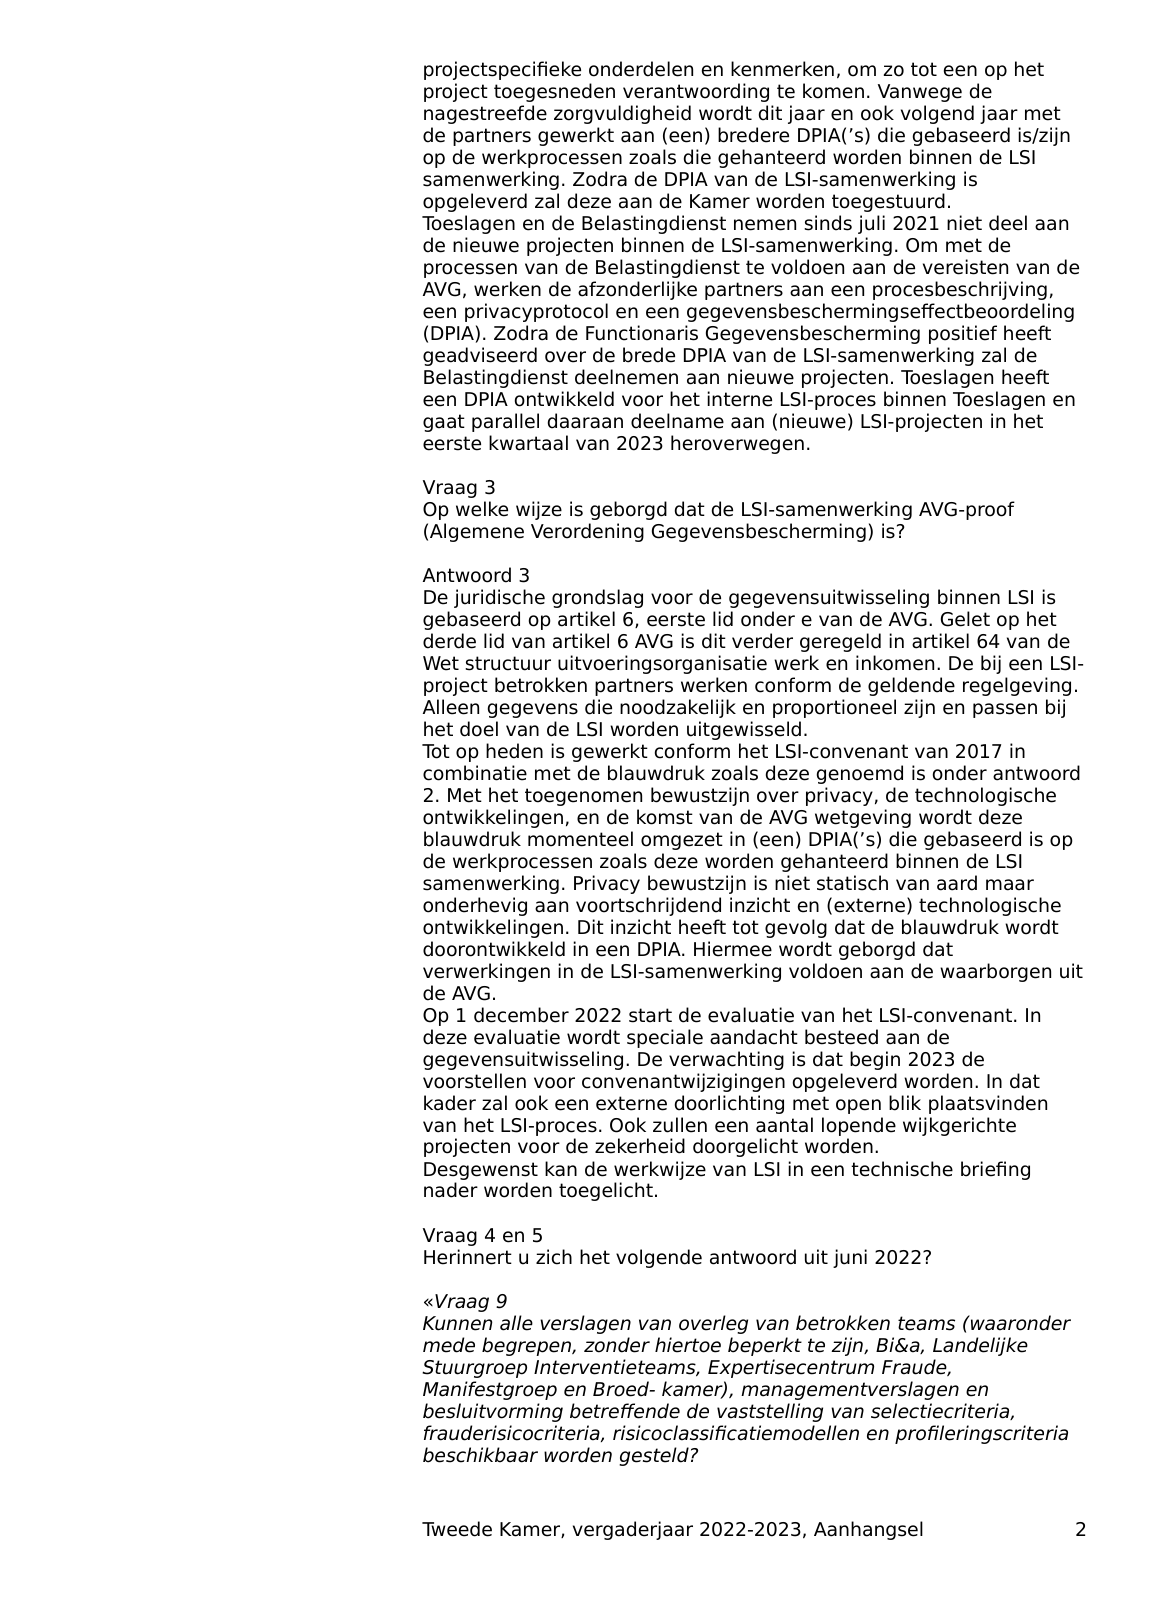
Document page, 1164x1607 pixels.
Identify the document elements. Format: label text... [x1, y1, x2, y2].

text «Vraag 9 [422, 1291, 1087, 1313]
text De juridische grondslag voor de gegevensuitwisseling binnen LSI is gebaseerd op artikel 6, eerste lid onder e van de AVG. Gelet op het derde lid van artikel 6 AVG is dit verder geregeld in artikel 64 van de Wet structuur uitvoeringsorganisatie werk en inkomen. De bij een LSI-project betrokken partners werken conform de geldende regelgeving. Alleen gegevens die noodzakelijk en proportioneel zijn en passen bij het doel van de LSI worden uitgewisseld. [422, 587, 1087, 741]
text Vraag 4 en 5 [422, 1224, 1087, 1247]
text Tot op heden is gewerkt conform het LSI-convenant van 2017 in combinatie met de blauwdruk zoals deze genoemd is onder antwoord 2. Met het toegenomen bewustzijn over privacy, de technologische ontwikkelingen, en de komst van de AVG wetgeving wordt deze blauwdruk momenteel omgezet in (een) DPIA(’s) die gebaseerd is op de werkprocessen zoals deze worden gehanteerd binnen de LSI samenwerking. Privacy bewustzijn is niet statisch van aard maar onderhevig aan voortschrijdend inzicht en (externe) technologische ontwikkelingen. Dit inzicht heeft tot gevolg dat de blauwdruk wordt doorontwikkeld in een DPIA. Hiermee wordt geborgd dat verwerkingen in de LSI-samenwerking voldoen aan de waarborgen uit de AVG. [422, 741, 1087, 1004]
text Antwoord 3 [422, 565, 1087, 587]
text projectspecifieke onderdelen en kenmerken, om zo tot een op het project toegesneden verantwoording te komen. Vanwege de nagestreefde zorgvuldigheid wordt dit jaar en ook volgend jaar met de partners gewerkt aan (een) bredere DPIA(’s) die gebaseerd is/zijn op de werkprocessen zoals die gehanteerd worden binnen de LSI samenwerking. Zodra de DPIA van de LSI-samenwerking is opgeleverd zal deze aan de Kamer worden toegestuurd. [422, 59, 1087, 213]
text Toeslagen en de Belastingdienst nemen sinds juli 2021 niet deel aan de nieuwe projecten binnen de LSI-samenwerking. Om met de processen van de Belastingdienst te voldoen aan de vereisten van de AVG, werken de afzonderlijke partners aan een procesbeschrijving, een privacyprotocol en een gegevensbeschermingseffectbeoordeling (DPIA). Zodra de Functionaris Gegevensbescherming positief heeft geadviseerd over de brede DPIA van de LSI-samenwerking zal de Belastingdienst deelnemen aan nieuwe projecten. Toeslagen heeft een DPIA ontwikkeld voor het interne LSI-proces binnen Toeslagen en gaat parallel daaraan deelname aan (nieuwe) LSI-projecten in het eerste kwartaal van 2023 heroverwegen. [422, 213, 1087, 455]
text Op 1 december 2022 start de evaluatie van het LSI-convenant. In deze evaluatie wordt speciale aandacht besteed aan de gegevensuitwisseling. De verwachting is dat begin 2023 de voorstellen voor convenantwijzigingen opgeleverd worden. In dat kader zal ook een externe doorlichting met open blik plaatsvinden van het LSI-proces. Ook zullen een aantal lopende wijkgerichte projecten voor de zekerheid doorgelicht worden. [422, 1004, 1087, 1158]
text Kunnen alle verslagen van overleg van betrokken teams (waaronder mede begrepen, zonder hiertoe beperkt te zijn, Bi&a, Landelijke Stuurgroep Interventieteams, Expertisecentrum Fraude, Manifestgroep en Broed- kamer), managementverslagen en besluitvorming betreffende de vaststelling van selectiecriteria, frauderisicocriteria, risicoclassificatiemodellen en profileringscriteria beschikbaar worden gesteld? [422, 1313, 1087, 1467]
text Op welke wijze is geborgd dat de LSI-samenwerking AVG-proof (Algemene Verordening Gegevensbescherming) is? [422, 499, 1087, 543]
text Vraag 3 [422, 477, 1087, 499]
text Herinnert u zich het volgende antwoord uit juni 2022? [422, 1247, 1087, 1268]
text Desgewenst kan de werkwijze van LSI in een technische briefing nader worden toegelicht. [422, 1158, 1087, 1202]
